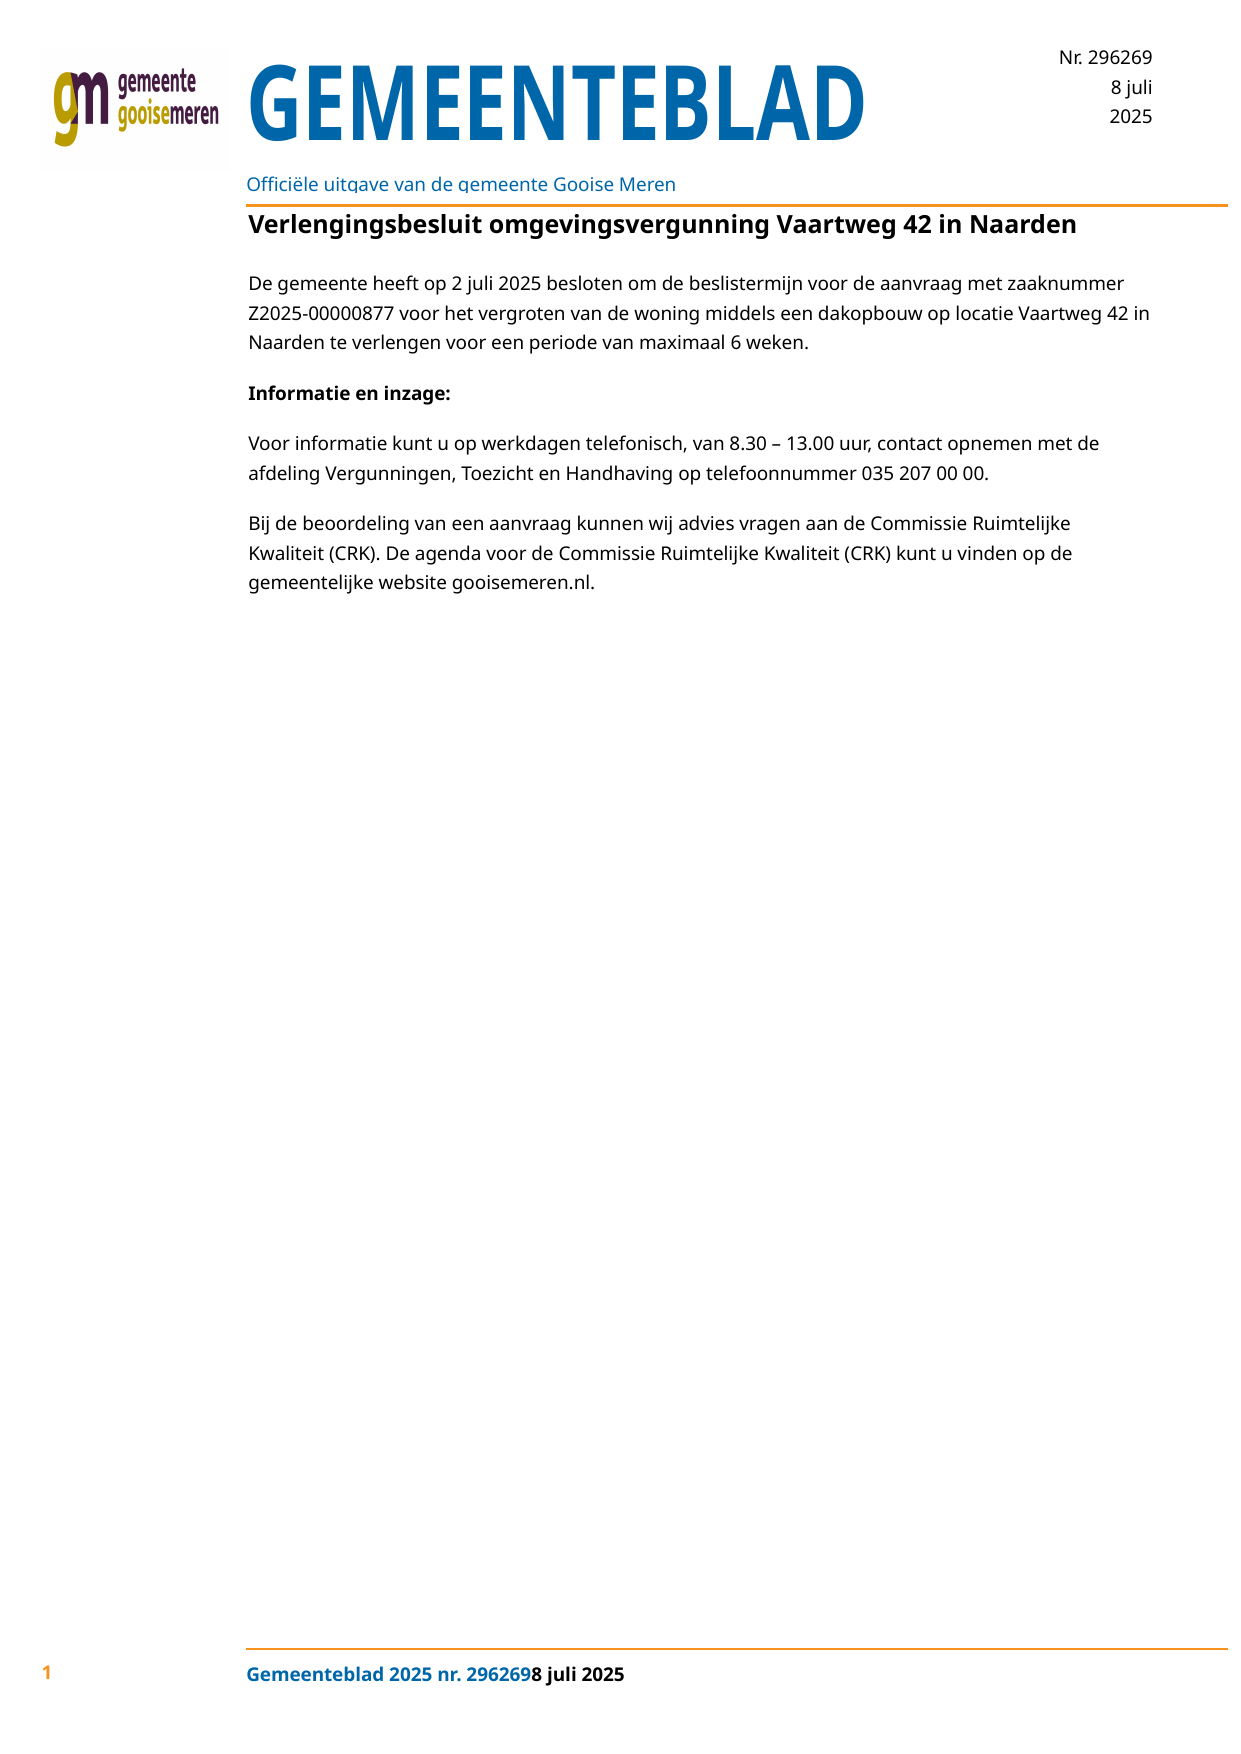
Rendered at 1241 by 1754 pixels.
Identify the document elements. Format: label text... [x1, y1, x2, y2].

text De gemeente heeft op 2 juli 2025 besloten om de beslistermijn voor de aanvraag met zaaknummer Z2025-00000877 voor het vergroten van de woning middels een dakopbouw op locatie Vaartweg 42 in Naarden te verlengen voor een periode van maximaal 6 weken. [248, 270, 1152, 355]
picture [41, 47, 231, 172]
text Informatie en inzage: [248, 380, 1152, 406]
text Verlengingsbesluit omgevingsvergunning Vaartweg 42 in Naarden [248, 207, 1152, 241]
text Bij de beoordeling van een aanvraag kunnen wij advies vragen aan de Commissie Ruimtelijke Kwaliteit (CRK). De agenda voor de Commissie Ruimtelijke Kwaliteit (CRK) kunt u vinden op de gemeentelijke website gooisemeren.nl. [248, 510, 1152, 595]
text Voor informatie kunt u op werkdagen telefonisch, van 8.30 – 13.00 uur, contact opnemen met de afdeling Vergunningen, Toezicht en Handhaving op telefoonnummer 035 207 00 00. [248, 430, 1152, 486]
